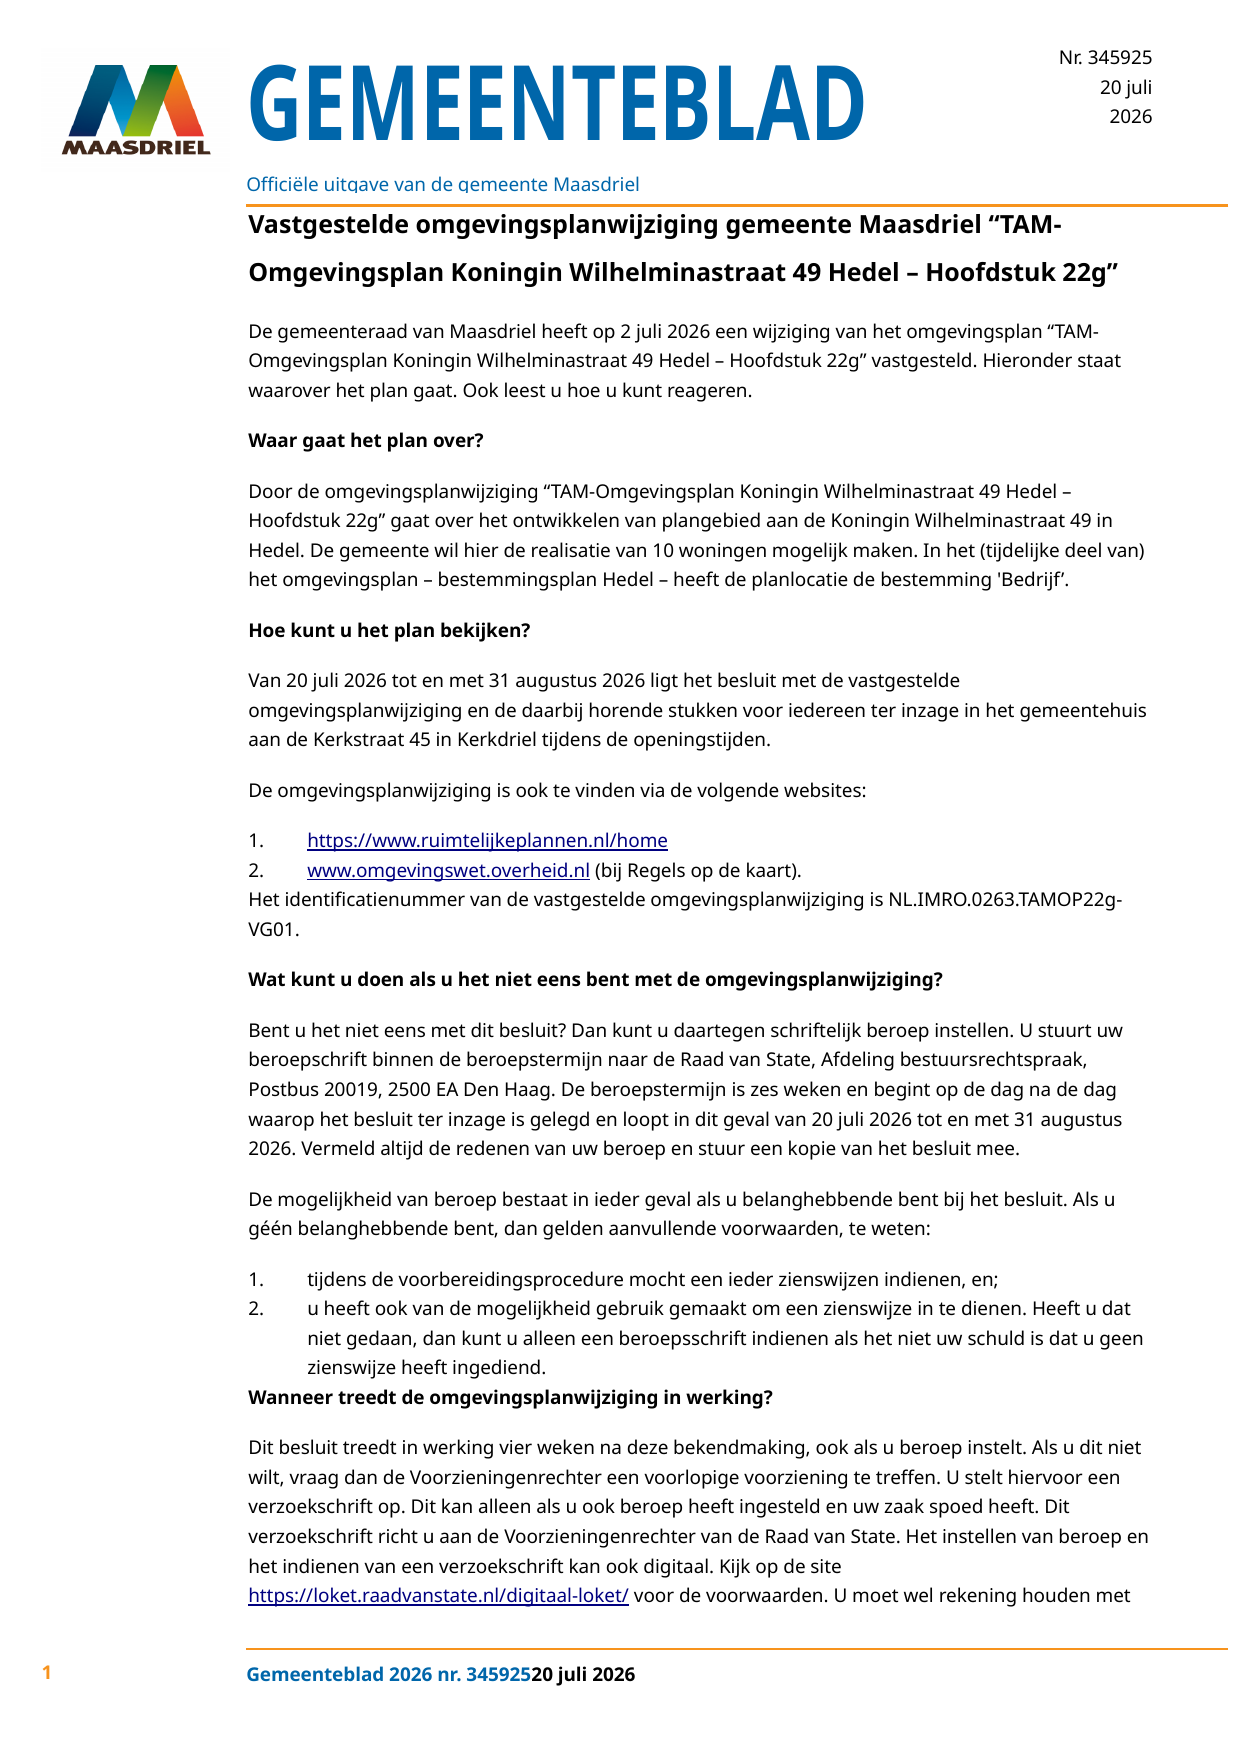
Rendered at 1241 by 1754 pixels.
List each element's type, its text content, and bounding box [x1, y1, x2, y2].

text Vastgestelde omgevingsplanwijziging gemeente Maasdriel “TAM-Omgevingsplan Koningin Wilhelminastraat 49 Hedel – Hoofdstuk 22g” [248, 207, 1152, 288]
list tijdens de voorbereidingsprocedure mocht een ieder zienswijzen indienen, en; [248, 1266, 1152, 1292]
text De omgevingsplanwijziging is ook te vinden via de volgende websites: [248, 777, 1152, 803]
text Bent u het niet eens met dit besluit? Dan kunt u daartegen schriftelijk beroep instellen. U stuurt uw beroepschrift binnen de beroepstermijn naar de Raad van State, Afdeling bestuursrechtspraak, Postbus 20019, 2500 EA Den Haag. De beroepstermijn is zes weken en begint op de dag na de dag waarop het besluit ter inzage is gelegd en loopt in dit geval van 20 juli 2026 tot en met 31 augustus 2026. Vermeld altijd de redenen van uw beroep en stuur een kopie van het besluit mee. [248, 1017, 1152, 1161]
list u heeft ook van de mogelijkheid gebruik gemaakt om een zienswijze in te dienen. Heeft u dat niet gedaan, dan kunt u alleen een beroepsschrift indienen als het niet uw schuld is dat u geen zienswijze heeft ingediend. [248, 1295, 1152, 1380]
list https://www.ruimtelijkeplannen.nl/home [248, 827, 1152, 853]
text Wanneer treedt de omgevingsplanwijziging in werking? [248, 1384, 1152, 1410]
text Wat kunt u doen als u het niet eens bent met de omgevingsplanwijziging? [248, 967, 1152, 992]
text Het identificatienummer van de vastgestelde omgevingsplanwijziging is NL.IMRO.0263.TAMOP22g-VG01. [248, 887, 1152, 942]
text Waar gaat het plan over? [248, 427, 1152, 453]
picture [41, 47, 231, 172]
text De mogelijkheid van beroep bestaat in ieder geval als u belanghebbende bent bij het besluit. Als u géén belanghebbende bent, dan gelden aanvullende voorwaarden, te weten: [248, 1186, 1152, 1241]
text Van 20 juli 2026 tot en met 31 augustus 2026 ligt het besluit met de vastgestelde omgevingsplanwijziging en de daarbij horende stukken voor iedereen ter inzage in het gemeentehuis aan de Kerkstraat 45 in Kerkdriel tijdens de openingstijden. [248, 667, 1152, 752]
text Dit besluit treedt in werking vier weken na deze bekendmaking, ook als u beroep instelt. Als u dit niet wilt, vraag dan de Voorzieningenrechter een voorlopige voorziening te treffen. U stelt hiervoor een verzoekschrift op. Dit kan alleen als u ook beroep heeft ingesteld en uw zaak spoed heeft. Dit verzoekschrift richt u aan de Voorzieningenrechter van de Raad van State. Het instellen van beroep en het indienen van een verzoekschrift kan ook digitaal. Kijk op de site https://loket.raadvanstate.nl/digitaal-loket/ voor de voorwaarden. U moet wel rekening houden met [248, 1434, 1152, 1608]
text De gemeenteraad van Maasdriel heeft op 2 juli 2026 een wijziging van het omgevingsplan “TAM-Omgevingsplan Koningin Wilhelminastraat 49 Hedel – Hoofdstuk 22g” vastgesteld. Hieronder staat waarover het plan gaat. Ook leest u hoe u kunt reageren. [248, 318, 1152, 403]
text Hoe kunt u het plan bekijken? [248, 617, 1152, 643]
list www.omgevingswet.overheid.nl (bij Regels op de kaart). [248, 857, 1152, 883]
text Door de omgevingsplanwijziging “TAM-Omgevingsplan Koningin Wilhelminastraat 49 Hedel – Hoofdstuk 22g” gaat over het ontwikkelen van plangebied aan de Koningin Wilhelminastraat 49 in Hedel. De gemeente wil hier de realisatie van 10 woningen mogelijk maken. In het (tijdelijke deel van) het omgevingsplan – bestemmingsplan Hedel – heeft de planlocatie de bestemming 'Bedrijf’. [248, 478, 1152, 592]
